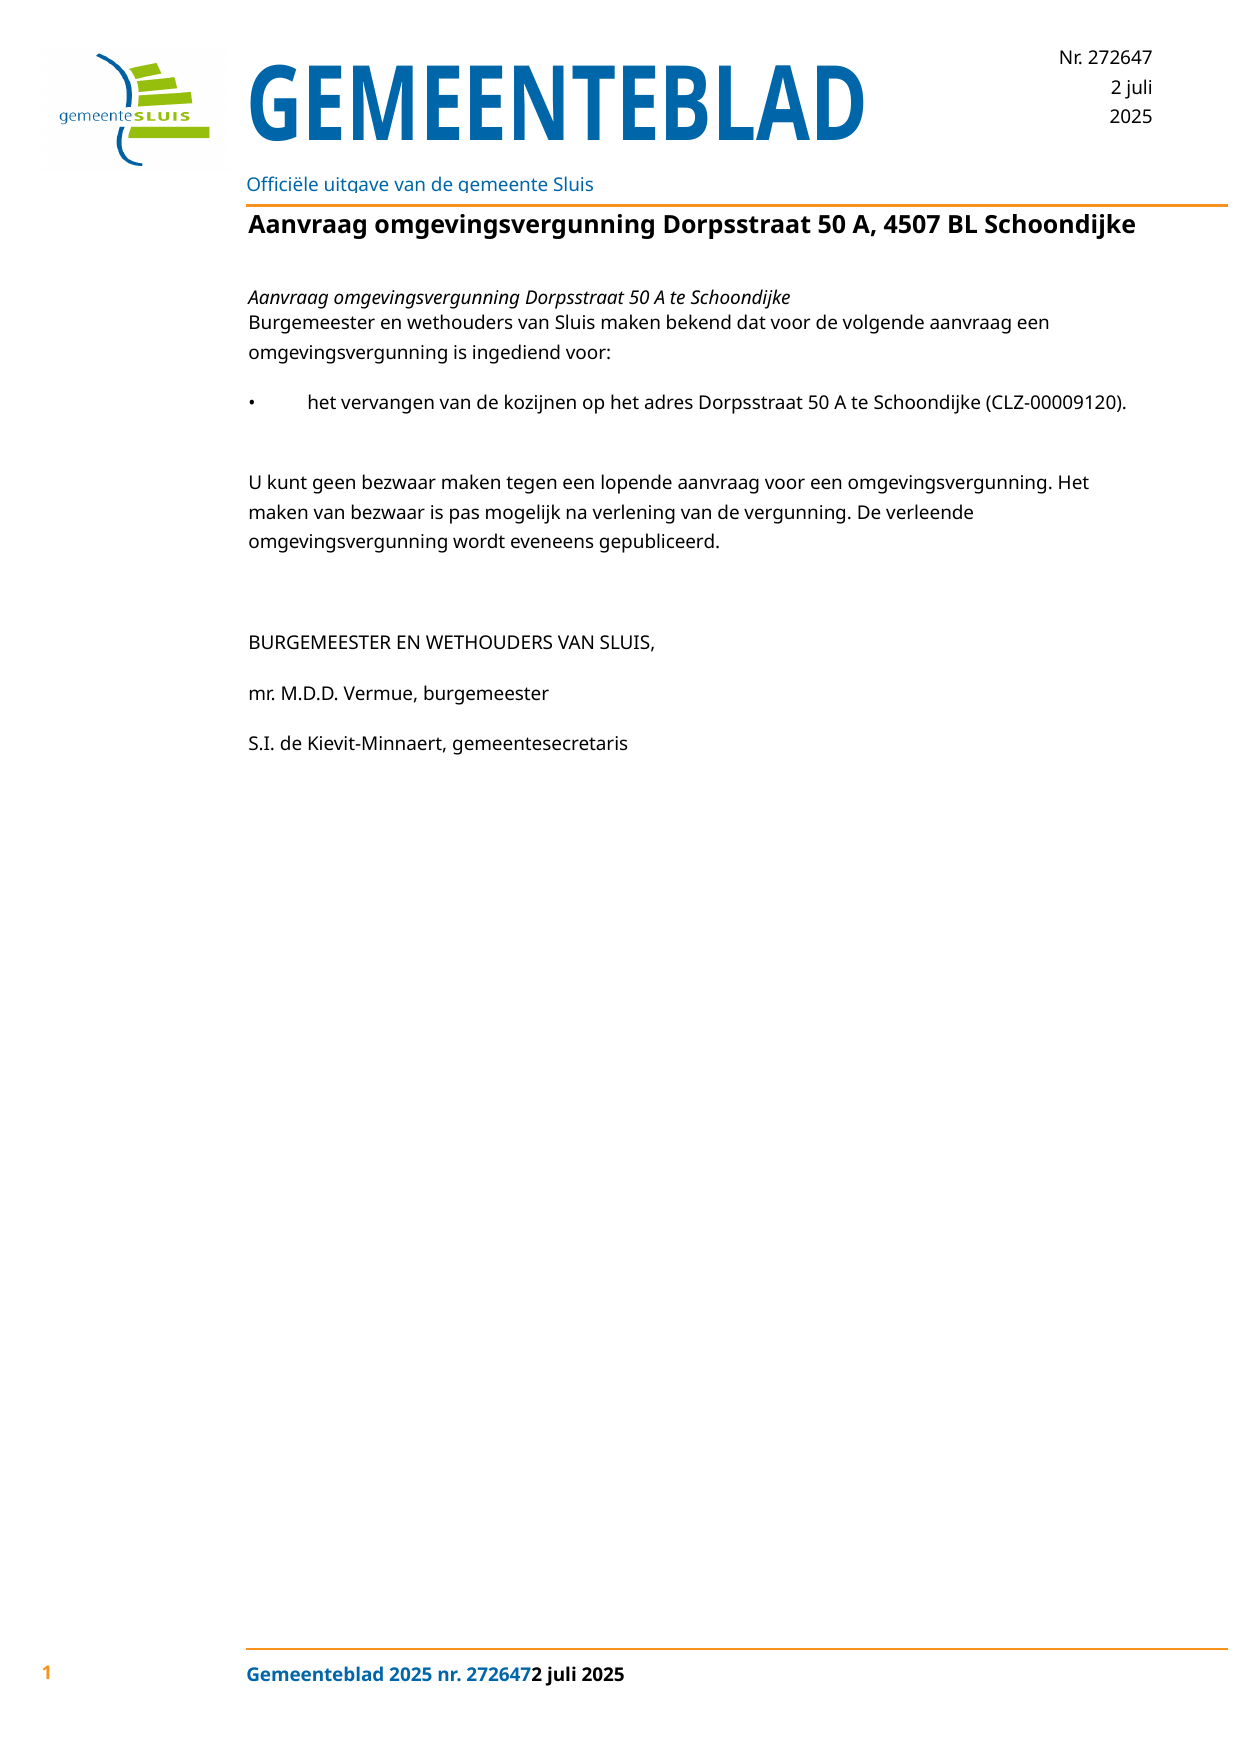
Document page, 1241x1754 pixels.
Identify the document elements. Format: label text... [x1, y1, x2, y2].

text Aanvraag omgevingsvergunning Dorpsstraat 50 A, 4507 BL Schoondijke [248, 207, 1152, 241]
list het vervangen van de kozijnen op het adres Dorpsstraat 50 A te Schoondijke (CLZ-00009120). [248, 389, 1152, 415]
text S.I. de Kievit-Minnaert, gemeentesecretaris [248, 730, 1152, 756]
text Burgemeester en wethouders van Sluis maken bekend dat voor de volgende aanvraag een omgevingsvergunning is ingediend voor: [248, 309, 1152, 365]
text BURGEMEESTER EN WETHOUDERS VAN SLUIS, [248, 629, 1152, 655]
picture [41, 47, 231, 172]
text mr. M.D.D. Vermue, burgemeester [248, 680, 1152, 706]
text Aanvraag omgevingsvergunning Dorpsstraat 50 A te Schoondijke [248, 284, 1152, 309]
text U kunt geen bezwaar maken tegen een lopende aanvraag voor een omgevingsvergunning. Het maken van bezwaar is pas mogelijk na verlening van de vergunning. De verleende omgevingsvergunning wordt eveneens gepubliceerd. [248, 469, 1152, 554]
